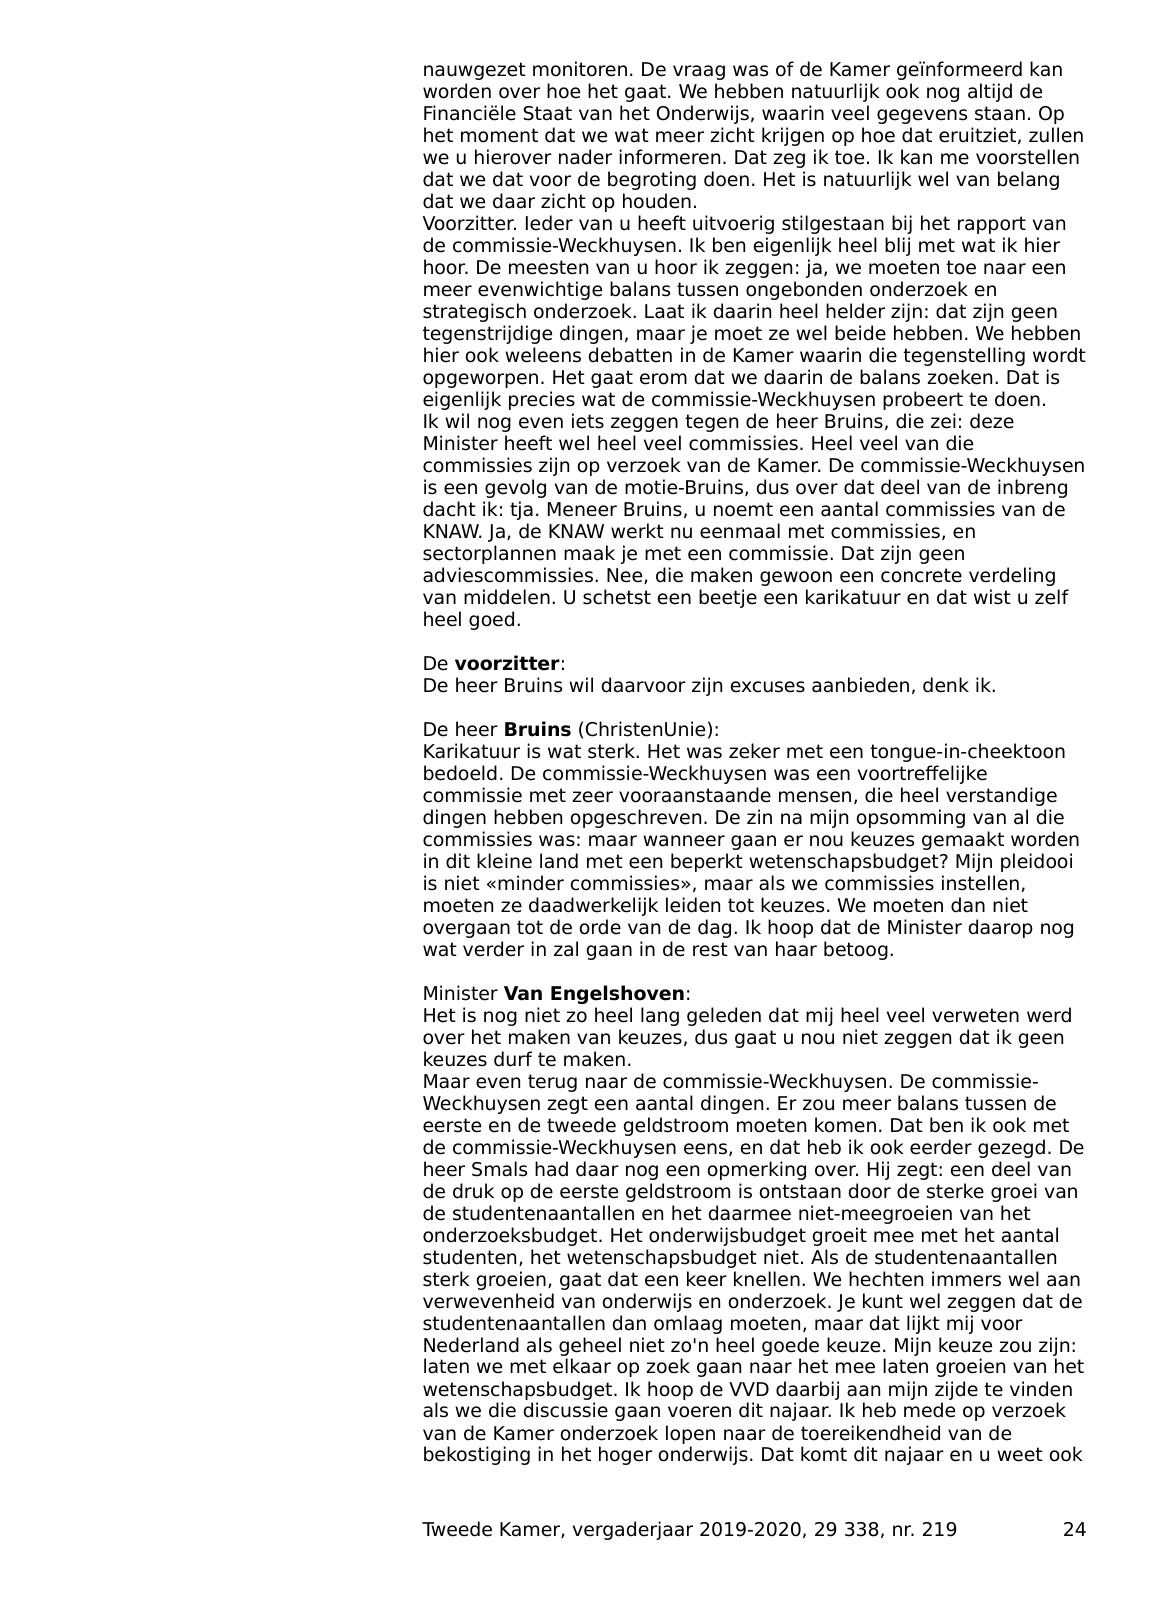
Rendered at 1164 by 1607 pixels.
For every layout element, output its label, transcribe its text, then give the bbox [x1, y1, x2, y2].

text De heer Bruins (ChristenUnie): [422, 719, 1087, 741]
text Minister Van Engelshoven: [422, 983, 1087, 1005]
text Het is nog niet zo heel lang geleden dat mij heel veel verweten werd over het maken van keuzes, dus gaat u nou niet zeggen dat ik geen keuzes durf te maken. [422, 1005, 1087, 1071]
text Ik wil nog even iets zeggen tegen de heer Bruins, die zei: deze Minister heeft wel heel veel commissies. Heel veel van die commissies zijn op verzoek van de Kamer. De commissie-Weckhuysen is een gevolg van de motie-Bruins, dus over dat deel van de inbreng dacht ik: tja. Meneer Bruins, u noemt een aantal commissies van de KNAW. Ja, de KNAW werkt nu eenmaal met commissies, en sectorplannen maak je met een commissie. Dat zijn geen adviescommissies. Nee, die maken gewoon een concrete verdeling van middelen. U schetst een beetje een karikatuur en dat wist u zelf heel goed. [422, 411, 1087, 631]
text Karikatuur is wat sterk. Het was zeker met een tongue-in-cheektoon bedoeld. De commissie-Weckhuysen was een voortreffelijke commissie met zeer vooraanstaande mensen, die heel verstandige dingen hebben opgeschreven. De zin na mijn opsomming van al die commissies was: maar wanneer gaan er nou keuzes gemaakt worden in dit kleine land met een beperkt wetenschapsbudget? Mijn pleidooi is niet «minder commissies», maar als we commissies instellen, moeten ze daadwerkelijk leiden tot keuzes. We moeten dan niet overgaan tot de orde van de dag. Ik hoop dat de Minister daarop nog wat verder in zal gaan in de rest van haar betoog. [422, 741, 1087, 961]
text Maar even terug naar de commissie-Weckhuysen. De commissie-Weckhuysen zegt een aantal dingen. Er zou meer balans tussen de eerste en de tweede geldstroom moeten komen. Dat ben ik ook met de commissie-Weckhuysen eens, en dat heb ik ook eerder gezegd. De heer Smals had daar nog een opmerking over. Hij zegt: een deel van de druk op de eerste geldstroom is ontstaan door de sterke groei van de studentenaantallen en het daarmee niet-meegroeien van het onderzoeksbudget. Het onderwijsbudget groeit mee met het aantal studenten, het wetenschapsbudget niet. Als de studentenaantallen sterk groeien, gaat dat een keer knellen. We hechten immers wel aan verwevenheid van onderwijs en onderzoek. Je kunt wel zeggen dat de studentenaantallen dan omlaag moeten, maar dat lijkt mij voor Nederland als geheel niet zo'n heel goede keuze. Mijn keuze zou zijn: laten we met elkaar op zoek gaan naar het mee laten groeien van het wetenschapsbudget. Ik hoop de VVD daarbij aan mijn zijde te vinden als we die discussie gaan voeren dit najaar. Ik heb mede op verzoek van de Kamer onderzoek lopen naar de toereikendheid van de bekostiging in het hoger onderwijs. Dat komt dit najaar en u weet ook [422, 1071, 1087, 1466]
text De voorzitter: [422, 653, 1087, 675]
text De heer Bruins wil daarvoor zijn excuses aanbieden, denk ik. [422, 675, 1087, 697]
text nauwgezet monitoren. De vraag was of de Kamer geïnformeerd kan worden over hoe het gaat. We hebben natuurlijk ook nog altijd de Financiële Staat van het Onderwijs, waarin veel gegevens staan. Op het moment dat we wat meer zicht krijgen op hoe dat eruitziet, zullen we u hierover nader informeren. Dat zeg ik toe. Ik kan me voorstellen dat we dat voor de begroting doen. Het is natuurlijk wel van belang dat we daar zicht op houden. [422, 59, 1087, 213]
text Voorzitter. Ieder van u heeft uitvoerig stilgestaan bij het rapport van de commissie-Weckhuysen. Ik ben eigenlijk heel blij met wat ik hier hoor. De meesten van u hoor ik zeggen: ja, we moeten toe naar een meer evenwichtige balans tussen ongebonden onderzoek en strategisch onderzoek. Laat ik daarin heel helder zijn: dat zijn geen tegenstrijdige dingen, maar je moet ze wel beide hebben. We hebben hier ook weleens debatten in de Kamer waarin die tegenstelling wordt opgeworpen. Het gaat erom dat we daarin de balans zoeken. Dat is eigenlijk precies wat de commissie-Weckhuysen probeert te doen. [422, 213, 1087, 411]
